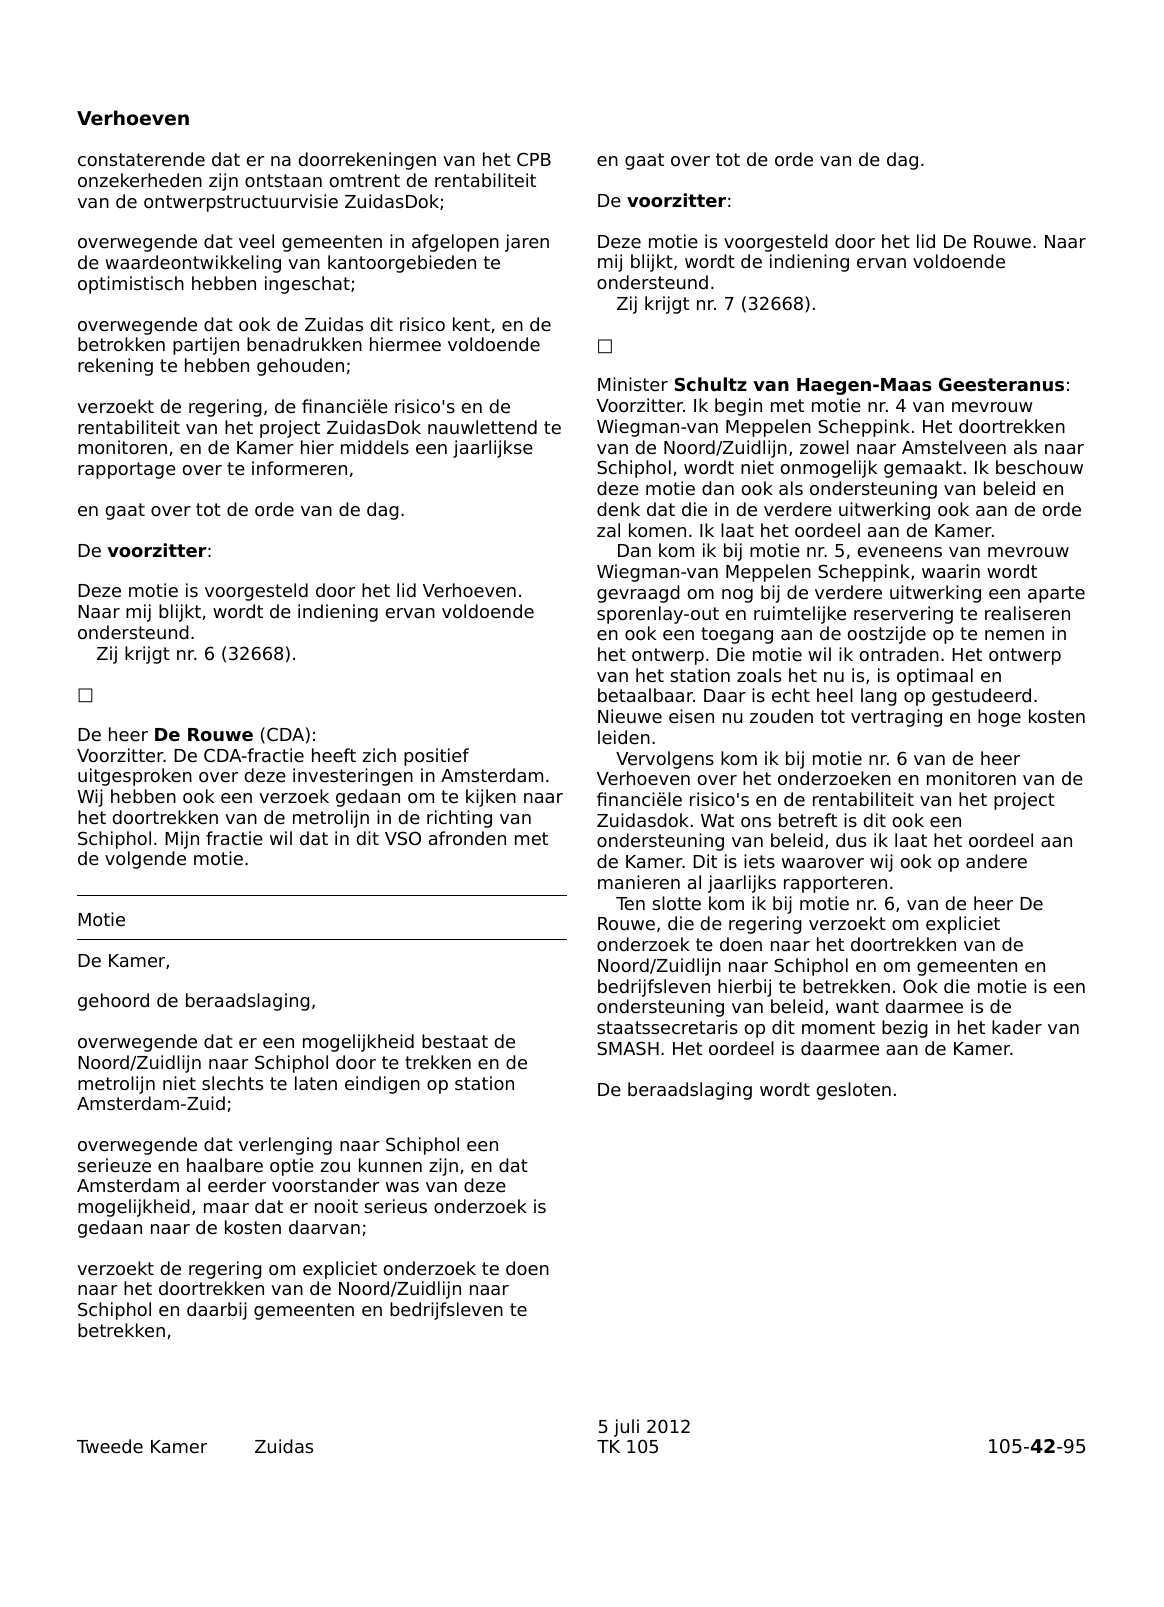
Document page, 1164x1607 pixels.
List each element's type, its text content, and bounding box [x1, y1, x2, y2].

text Voorzitter. Ik begin met motie nr. 4 van mevrouw Wiegman-van Meppelen Scheppink. Het doortrekken van de Noord/Zuidlijn, zowel naar Amstelveen als naar Schiphol, wordt niet onmogelijk gemaakt. Ik beschouw deze motie dan ook als ondersteuning van beleid en denk dat die in de verdere uitwerking ook aan de orde zal komen. Ik laat het oordeel aan de Kamer. [596, 396, 1087, 541]
text De voorzitter: [77, 540, 567, 561]
text Zij krijgt nr. 6 (32668). [77, 643, 567, 664]
text De Kamer, [77, 951, 567, 971]
text De heer De Rouwe (CDA): [77, 725, 567, 746]
text Voorzitter. De CDA-fractie heeft zich positief uitgesproken over deze investeringen in Amsterdam. Wij hebben ook een verzoek gedaan om te kijken naar het doortrekken van de metrolijn in de richting van Schiphol. Mijn fractie wil dat in dit VSO afronden met de volgende motie. [77, 746, 567, 870]
text verzoekt de regering, de financiële risico's en de rentabiliteit van het project ZuidasDok nauwlettend te monitoren, en de Kamer hier middels een jaarlijkse rapportage over te informeren, [77, 397, 567, 480]
text Minister Schultz van Haegen-Maas Geesteranus: [596, 375, 1087, 396]
text en gaat over tot de orde van de dag. [77, 500, 567, 520]
text Zij krijgt nr. 7 (32668). [596, 294, 1087, 314]
text constaterende dat er na doorrekeningen van het CPB onzekerheden zijn ontstaan omtrent de rentabiliteit van de ontwerpstructuurvisie ZuidasDok; [77, 150, 567, 212]
text verzoekt de regering om expliciet onderzoek te doen naar het doortrekken van de Noord/Zuidlijn naar Schiphol en daarbij gemeenten en bedrijfsleven te betrekken, [77, 1258, 567, 1341]
text □ [77, 684, 567, 705]
text Deze motie is voorgesteld door het lid Verhoeven. Naar mij blijkt, wordt de indiening ervan voldoende ondersteund. [77, 581, 567, 643]
text gehoord de beraadslaging, [77, 991, 567, 1012]
text en gaat over tot de orde van de dag. [596, 150, 1087, 171]
text Motie [77, 910, 567, 931]
text overwegende dat ook de Zuidas dit risico kent, en de betrokken partijen benadrukken hiermee voldoende rekening te hebben gehouden; [77, 314, 567, 377]
text De voorzitter: [596, 191, 1087, 212]
text overwegende dat veel gemeenten in afgelopen jaren de waardeontwikkeling van kantoorgebieden te optimistisch hebben ingeschat; [77, 232, 567, 294]
text Dan kom ik bij motie nr. 5, eveneens van mevrouw Wiegman-van Meppelen Scheppink, waarin wordt gevraagd om nog bij de verdere uitwerking een aparte sporenlay-out en ruimtelijke reservering te realiseren en ook een toegang aan de oostzijde op te nemen in het ontwerp. Die motie wil ik ontraden. Het ontwerp van het station zoals het nu is, is optimaal en betaalbaar. Daar is echt heel lang op gestudeerd. Nieuwe eisen nu zouden tot vertraging en hoge kosten leiden. [596, 541, 1087, 748]
text □ [596, 334, 1087, 355]
text overwegende dat er een mogelijkheid bestaat de Noord/Zuidlijn naar Schiphol door te trekken en de metrolijn niet slechts te laten eindigen op station Amsterdam-Zuid; [77, 1032, 567, 1115]
text Vervolgens kom ik bij motie nr. 6 van de heer Verhoeven over het onderzoeken en monitoren van de financiële risico's en de rentabiliteit van het project Zuidasdok. Wat ons betreft is dit ook een ondersteuning van beleid, dus ik laat het oordeel aan de Kamer. Dit is iets waarover wij ook op andere manieren al jaarlijks rapporteren. [596, 748, 1087, 893]
text Deze motie is voorgesteld door het lid De Rouwe. Naar mij blijkt, wordt de indiening ervan voldoende ondersteund. [596, 232, 1087, 294]
text overwegende dat verlenging naar Schiphol een serieuze en haalbare optie zou kunnen zijn, en dat Amsterdam al eerder voorstander was van deze mogelijkheid, maar dat er nooit serieus onderzoek is gedaan naar de kosten daarvan; [77, 1135, 567, 1238]
text Ten slotte kom ik bij motie nr. 6, van de heer De Rouwe, die de regering verzoekt om expliciet onderzoek te doen naar het doortrekken van de Noord/Zuidlijn naar Schiphol en om gemeenten en bedrijfsleven hierbij te betrekken. Ook die motie is een ondersteuning van beleid, want daarmee is de staatssecretaris op dit moment bezig in het kader van SMASH. Het oordeel is daarmee aan de Kamer. [596, 893, 1087, 1059]
text De beraadslaging wordt gesloten. [596, 1079, 1087, 1100]
